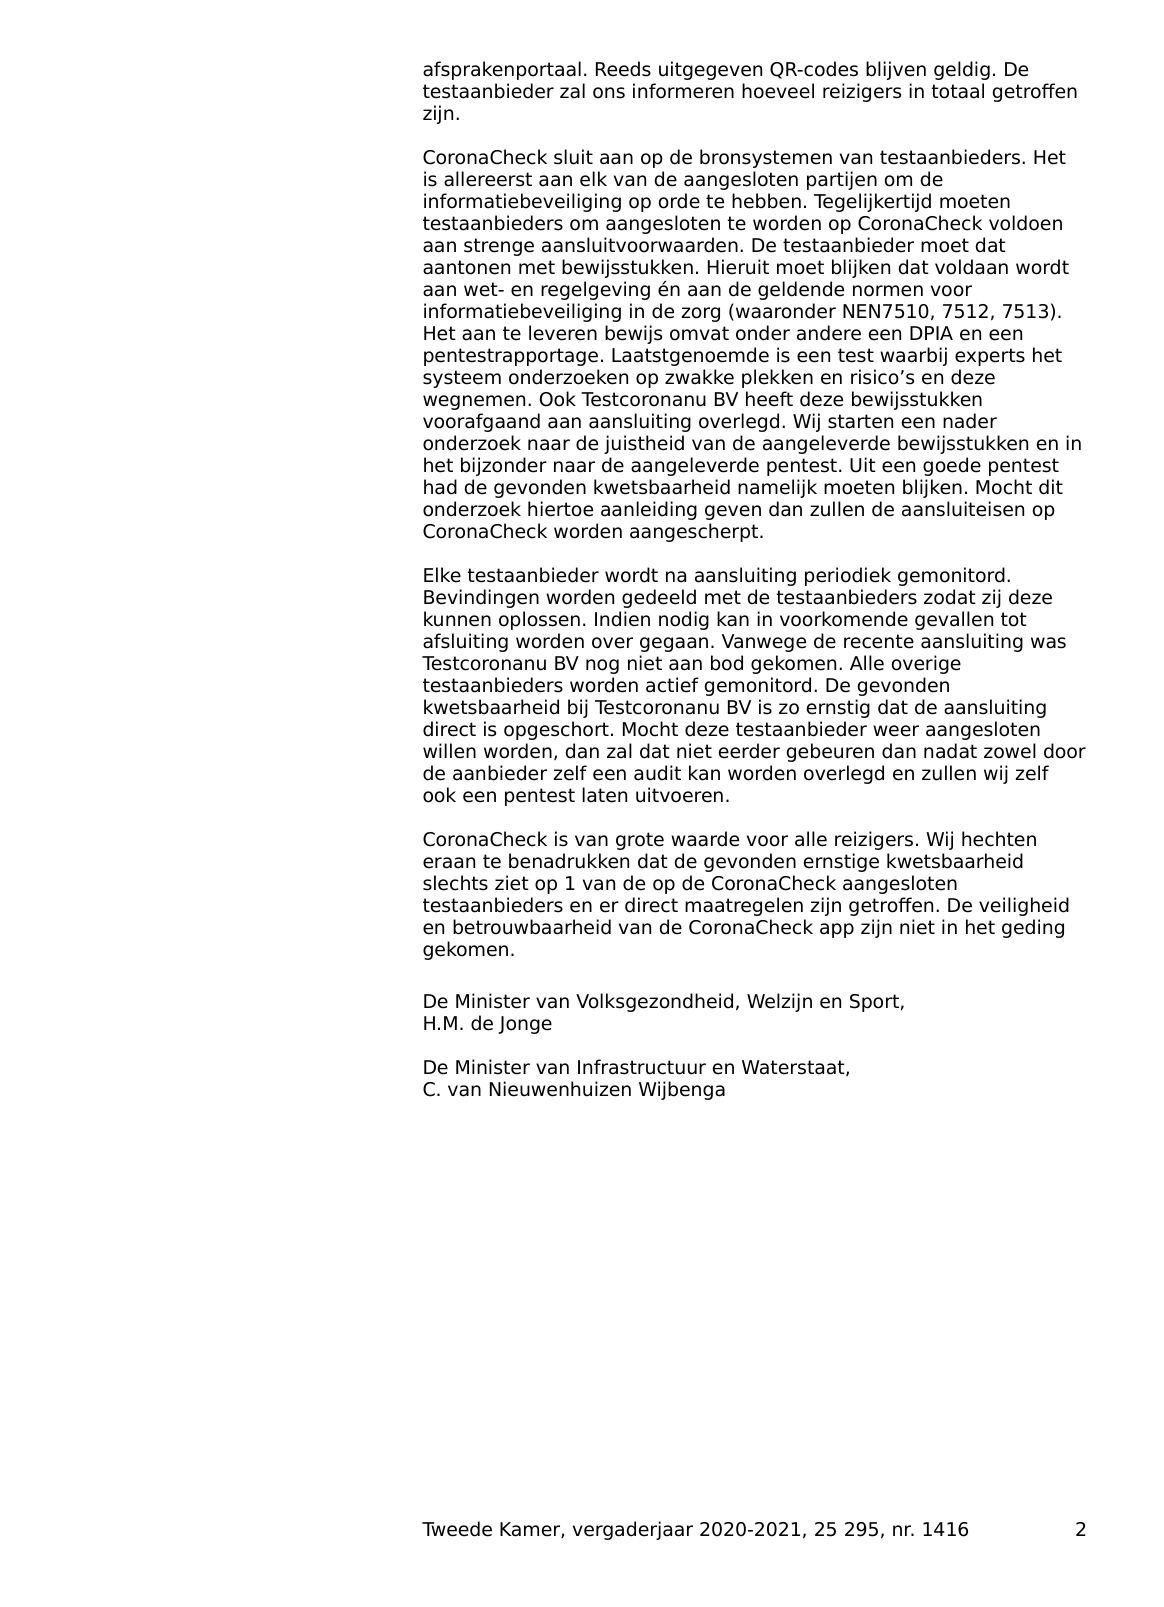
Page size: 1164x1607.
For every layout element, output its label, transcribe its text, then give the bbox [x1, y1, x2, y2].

text De Minister van Volksgezondheid, Welzijn en Sport, H.M. de Jonge [422, 991, 1087, 1035]
text Elke testaanbieder wordt na aansluiting periodiek gemonitord. Bevindingen worden gedeeld met de testaanbieders zodat zij deze kunnen oplossen. Indien nodig kan in voorkomende gevallen tot afsluiting worden over gegaan. Vanwege de recente aansluiting was Testcoronanu BV nog niet aan bod gekomen. Alle overige testaanbieders worden actief gemonitord. De gevonden kwetsbaarheid bij Testcoronanu BV is zo ernstig dat de aansluiting direct is opgeschort. Mocht deze testaanbieder weer aangesloten willen worden, dan zal dat niet eerder gebeuren dan nadat zowel door de aanbieder zelf een audit kan worden overlegd en zullen wij zelf ook een pentest laten uitvoeren. [422, 565, 1087, 807]
text De Minister van Infrastructuur en Waterstaat, C. van Nieuwenhuizen Wijbenga [422, 1057, 1087, 1101]
text CoronaCheck is van grote waarde voor alle reizigers. Wij hechten eraan te benadrukken dat de gevonden ernstige kwetsbaarheid slechts ziet op 1 van de op de CoronaCheck aangesloten testaanbieders en er direct maatregelen zijn getroffen. De veiligheid en betrouwbaarheid van de CoronaCheck app zijn niet in het geding gekomen. [422, 829, 1087, 961]
text afsprakenportaal. Reeds uitgegeven QR-codes blijven geldig. De testaanbieder zal ons informeren hoeveel reizigers in totaal getroffen zijn. [422, 59, 1087, 125]
text CoronaCheck sluit aan op de bronsystemen van testaanbieders. Het is allereerst aan elk van de aangesloten partijen om de informatiebeveiliging op orde te hebben. Tegelijkertijd moeten testaanbieders om aangesloten te worden op CoronaCheck voldoen aan strenge aansluitvoorwaarden. De testaanbieder moet dat aantonen met bewijsstukken. Hieruit moet blijken dat voldaan wordt aan wet- en regelgeving én aan de geldende normen voor informatiebeveiliging in de zorg (waaronder NEN7510, 7512, 7513). Het aan te leveren bewijs omvat onder andere een DPIA en een pentestrapportage. Laatstgenoemde is een test waarbij experts het systeem onderzoeken op zwakke plekken en risico’s en deze wegnemen. Ook Testcoronanu BV heeft deze bewijsstukken voorafgaand aan aansluiting overlegd. Wij starten een nader onderzoek naar de juistheid van de aangeleverde bewijsstukken en in het bijzonder naar de aangeleverde pentest. Uit een goede pentest had de gevonden kwetsbaarheid namelijk moeten blijken. Mocht dit onderzoek hiertoe aanleiding geven dan zullen de aansluiteisen op CoronaCheck worden aangescherpt. [422, 147, 1087, 543]
